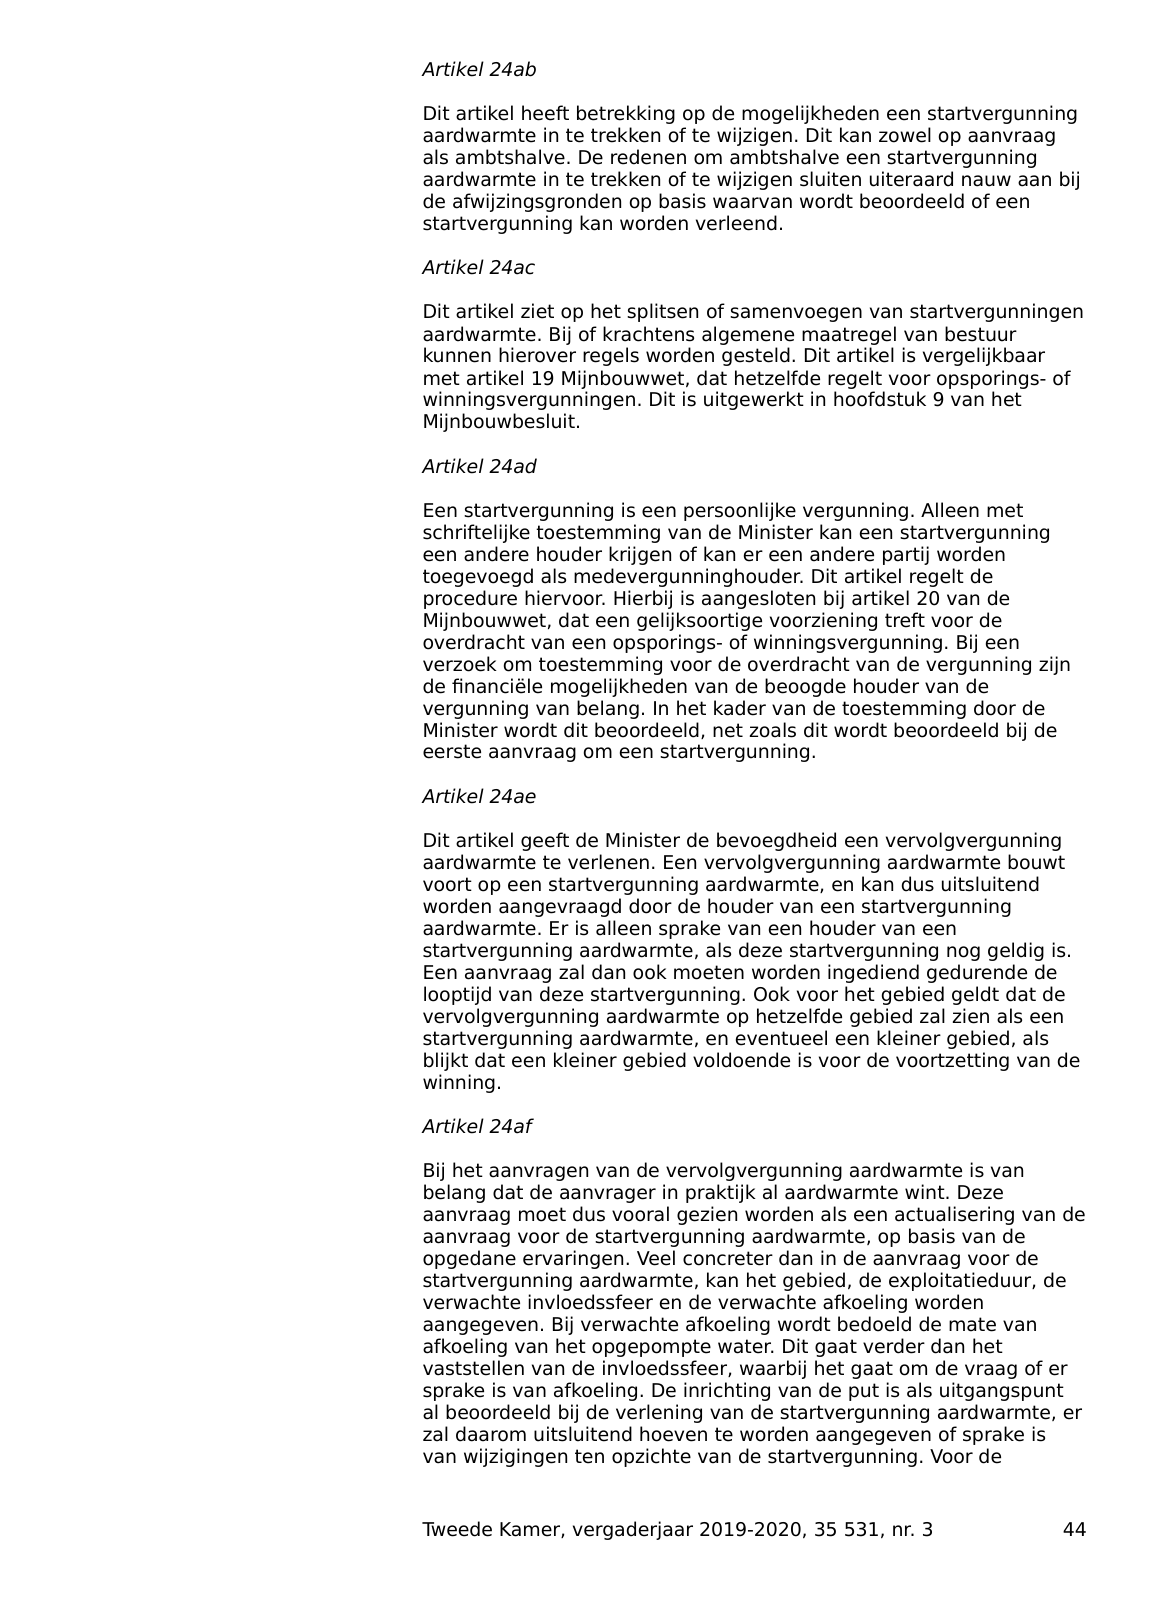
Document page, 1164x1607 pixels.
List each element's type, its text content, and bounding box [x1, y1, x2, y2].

subtitle Artikel 24ac [422, 257, 1087, 279]
subtitle Artikel 24ab [422, 59, 1087, 81]
subtitle Artikel 24ad [422, 456, 1087, 477]
text Een startvergunning is een persoonlijke vergunning. Alleen met schriftelijke toestemming van de Minister kan een startvergunning een andere houder krijgen of kan er een andere partij worden toegevoegd als medevergunninghouder. Dit artikel regelt de procedure hiervoor. Hierbij is aangesloten bij artikel 20 van de Mijnbouwwet, dat een gelijksoortige voorziening treft voor de overdracht van een opsporings- of winningsvergunning. Bij een verzoek om toestemming voor de overdracht van de vergunning zijn de financiële mogelijkheden van de beoogde houder van de vergunning van belang. In het kader van de toestemming door de Minister wordt dit beoordeeld, net zoals dit wordt beoordeeld bij de eerste aanvraag om een startvergunning. [422, 500, 1087, 763]
text Bij het aanvragen van de vervolgvergunning aardwarmte is van belang dat de aanvrager in praktijk al aardwarmte wint. Deze aanvraag moet dus vooral gezien worden als een actualisering van de aanvraag voor de startvergunning aardwarmte, op basis van de opgedane ervaringen. Veel concreter dan in de aanvraag voor de startvergunning aardwarmte, kan het gebied, de exploitatieduur, de verwachte invloedssfeer en de verwachte afkoeling worden aangegeven. Bij verwachte afkoeling wordt bedoeld de mate van afkoeling van het opgepompte water. Dit gaat verder dan het vaststellen van de invloedssfeer, waarbij het gaat om de vraag of er sprake is van afkoeling. De inrichting van de put is als uitgangspunt al beoordeeld bij de verlening van de startvergunning aardwarmte, er zal daarom uitsluitend hoeven te worden aangegeven of sprake is van wijzigingen ten opzichte van de startvergunning. Voor de [422, 1160, 1087, 1468]
subtitle Artikel 24ae [422, 786, 1087, 808]
text Dit artikel geeft de Minister de bevoegdheid een vervolgvergunning aardwarmte te verlenen. Een vervolgvergunning aardwarmte bouwt voort op een startvergunning aardwarmte, en kan dus uitsluitend worden aangevraagd door de houder van een startvergunning aardwarmte. Er is alleen sprake van een houder van een startvergunning aardwarmte, als deze startvergunning nog geldig is. Een aanvraag zal dan ook moeten worden ingediend gedurende de looptijd van deze startvergunning. Ook voor het gebied geldt dat de vervolgvergunning aardwarmte op hetzelfde gebied zal zien als een startvergunning aardwarmte, en eventueel een kleiner gebied, als blijkt dat een kleiner gebied voldoende is voor de voortzetting van de winning. [422, 830, 1087, 1093]
text Dit artikel ziet op het splitsen of samenvoegen van startvergunningen aardwarmte. Bij of krachtens algemene maatregel van bestuur kunnen hierover regels worden gesteld. Dit artikel is vergelijkbaar met artikel 19 Mijnbouwwet, dat hetzelfde regelt voor opsporings- of winningsvergunningen. Dit is uitgewerkt in hoofdstuk 9 van het Mijnbouwbesluit. [422, 301, 1087, 433]
subtitle Artikel 24af [422, 1116, 1087, 1138]
text Dit artikel heeft betrekking op de mogelijkheden een startvergunning aardwarmte in te trekken of te wijzigen. Dit kan zowel op aanvraag als ambtshalve. De redenen om ambtshalve een startvergunning aardwarmte in te trekken of te wijzigen sluiten uiteraard nauw aan bij de afwijzingsgronden op basis waarvan wordt beoordeeld of een startvergunning kan worden verleend. [422, 103, 1087, 235]
